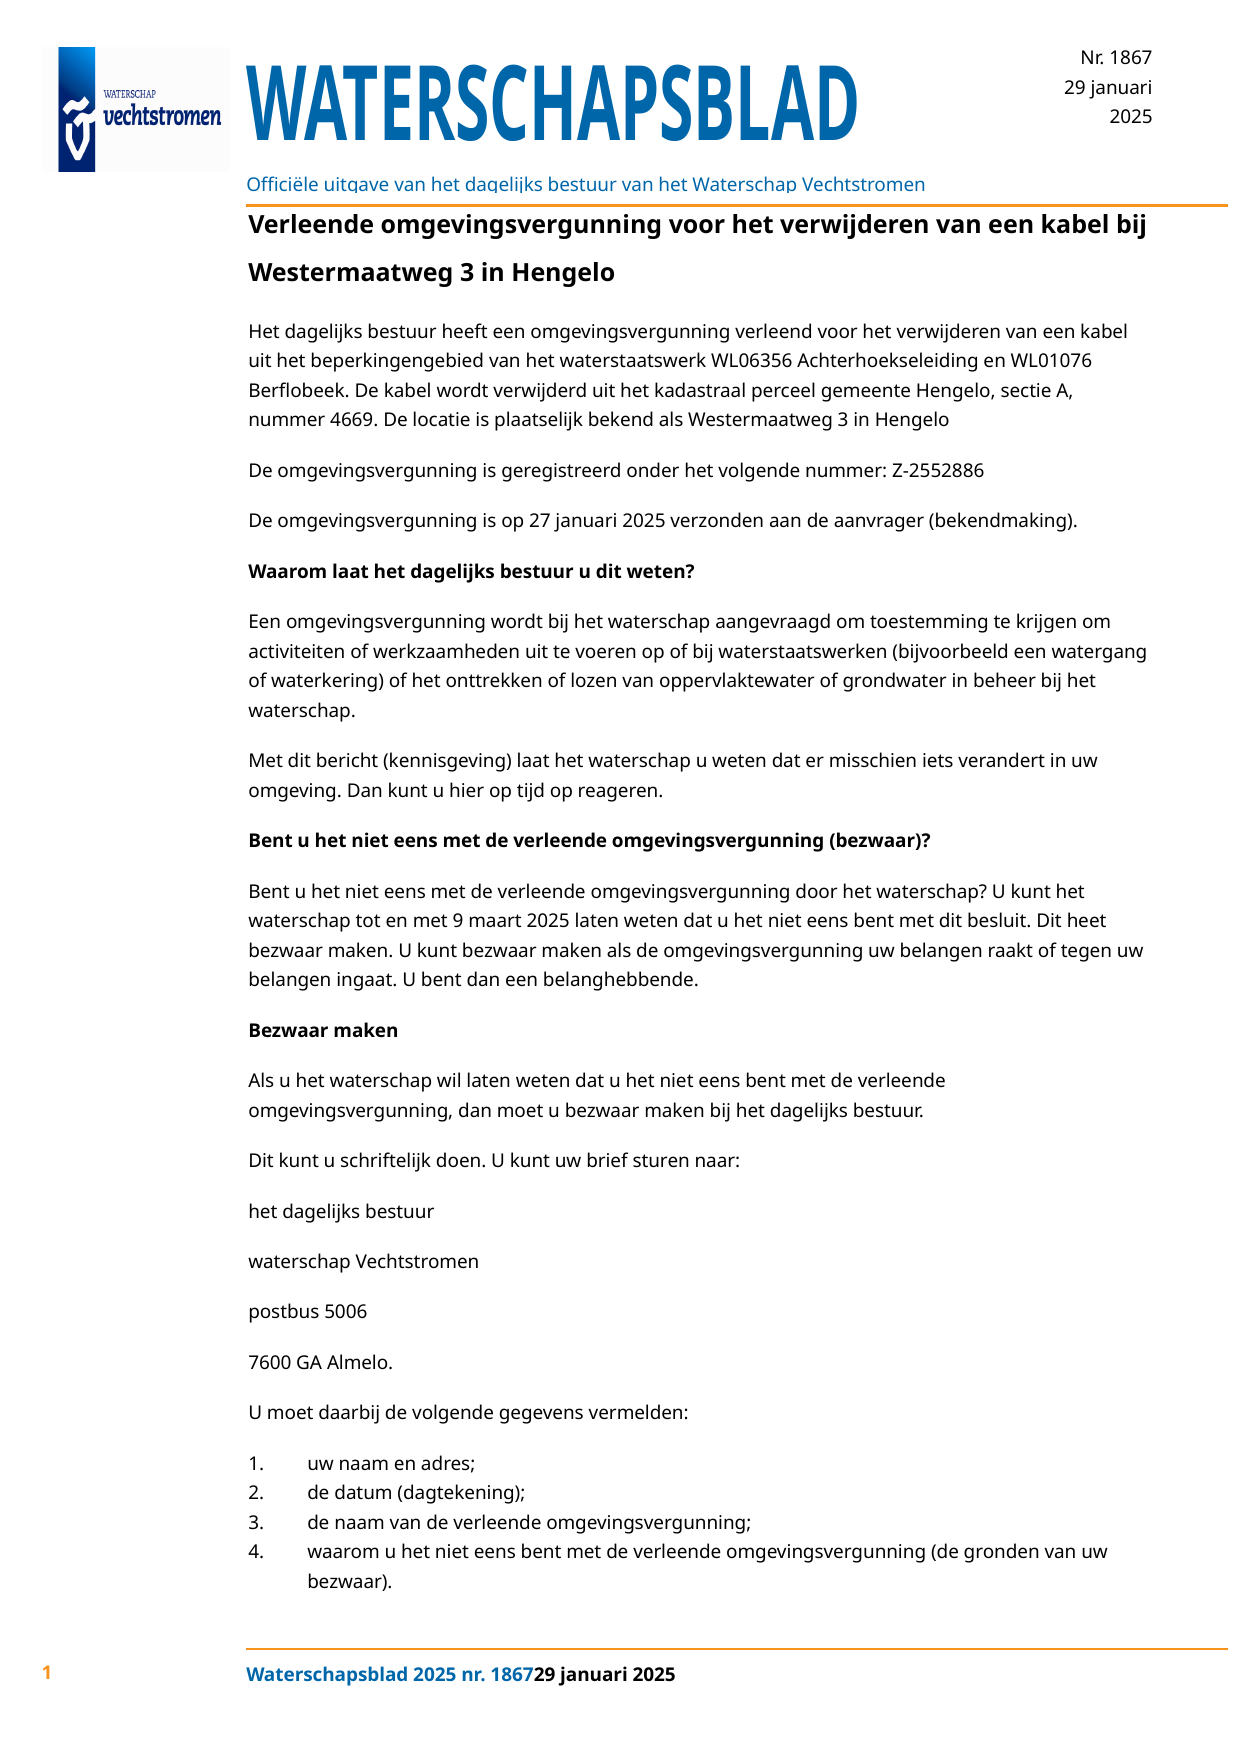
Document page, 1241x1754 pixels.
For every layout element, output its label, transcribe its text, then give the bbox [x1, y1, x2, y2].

list de datum (dagtekening); [248, 1479, 1152, 1505]
text Bent u het niet eens met de verleende omgevingsvergunning door het waterschap? U kunt het waterschap tot en met 9 maart 2025 laten weten dat u het niet eens bent met dit besluit. Dit heet bezwaar maken. U kunt bezwaar maken als de omgevingsvergunning uw belangen raakt of tegen uw belangen ingaat. U bent dan een belanghebbende. [248, 878, 1152, 992]
text U moet daarbij de volgende gegevens vermelden: [248, 1399, 1152, 1425]
text Dit kunt u schriftelijk doen. U kunt uw brief sturen naar: [248, 1147, 1152, 1173]
text Met dit bericht (kennisgeving) laat het waterschap u weten dat er misschien iets verandert in uw omgeving. Dan kunt u hier op tijd op reageren. [248, 747, 1152, 803]
list de naam van de verleende omgevingsvergunning; [248, 1509, 1152, 1535]
text De omgevingsvergunning is op 27 januari 2025 verzonden aan de aanvrager (bekendmaking). [248, 507, 1152, 533]
text Als u het waterschap wil laten weten dat u het niet eens bent met de verleende omgevingsvergunning, dan moet u bezwaar maken bij het dagelijks bestuur. [248, 1067, 1152, 1123]
text Verleende omgevingsvergunning voor het verwijderen van een kabel bij Westermaatweg 3 in Hengelo [248, 207, 1152, 288]
text Bezwaar maken [248, 1017, 1152, 1043]
text Bent u het niet eens met de verleende omgevingsvergunning (bezwaar)? [248, 827, 1152, 853]
text waterschap Vechtstromen [248, 1248, 1152, 1274]
list waarom u het niet eens bent met de verleende omgevingsvergunning (de gronden van uw bezwaar). [248, 1539, 1152, 1594]
text 7600 GA Almelo. [248, 1349, 1152, 1375]
text het dagelijks bestuur [248, 1198, 1152, 1224]
picture [41, 47, 231, 172]
text Een omgevingsvergunning wordt bij het waterschap aangevraagd om toestemming te krijgen om activiteiten of werkzaamheden uit te voeren op of bij waterstaatswerken (bijvoorbeeld een watergang of waterkering) of het onttrekken of lozen van oppervlaktewater of grondwater in beheer bij het waterschap. [248, 608, 1152, 723]
list uw naam en adres; [248, 1450, 1152, 1476]
text Waarom laat het dagelijks bestuur u dit weten? [248, 558, 1152, 584]
text Het dagelijks bestuur heeft een omgevingsvergunning verleend voor het verwijderen van een kabel uit het beperkingengebied van het waterstaatswerk WL06356 Achterhoekseleiding en WL01076 Berflobeek. De kabel wordt verwijderd uit het kadastraal perceel gemeente Hengelo, sectie A, nummer 4669. De locatie is plaatselijk bekend als Westermaatweg 3 in Hengelo [248, 318, 1152, 432]
text postbus 5006 [248, 1299, 1152, 1324]
text De omgevingsvergunning is geregistreerd onder het volgende nummer: Z-2552886 [248, 457, 1152, 483]
